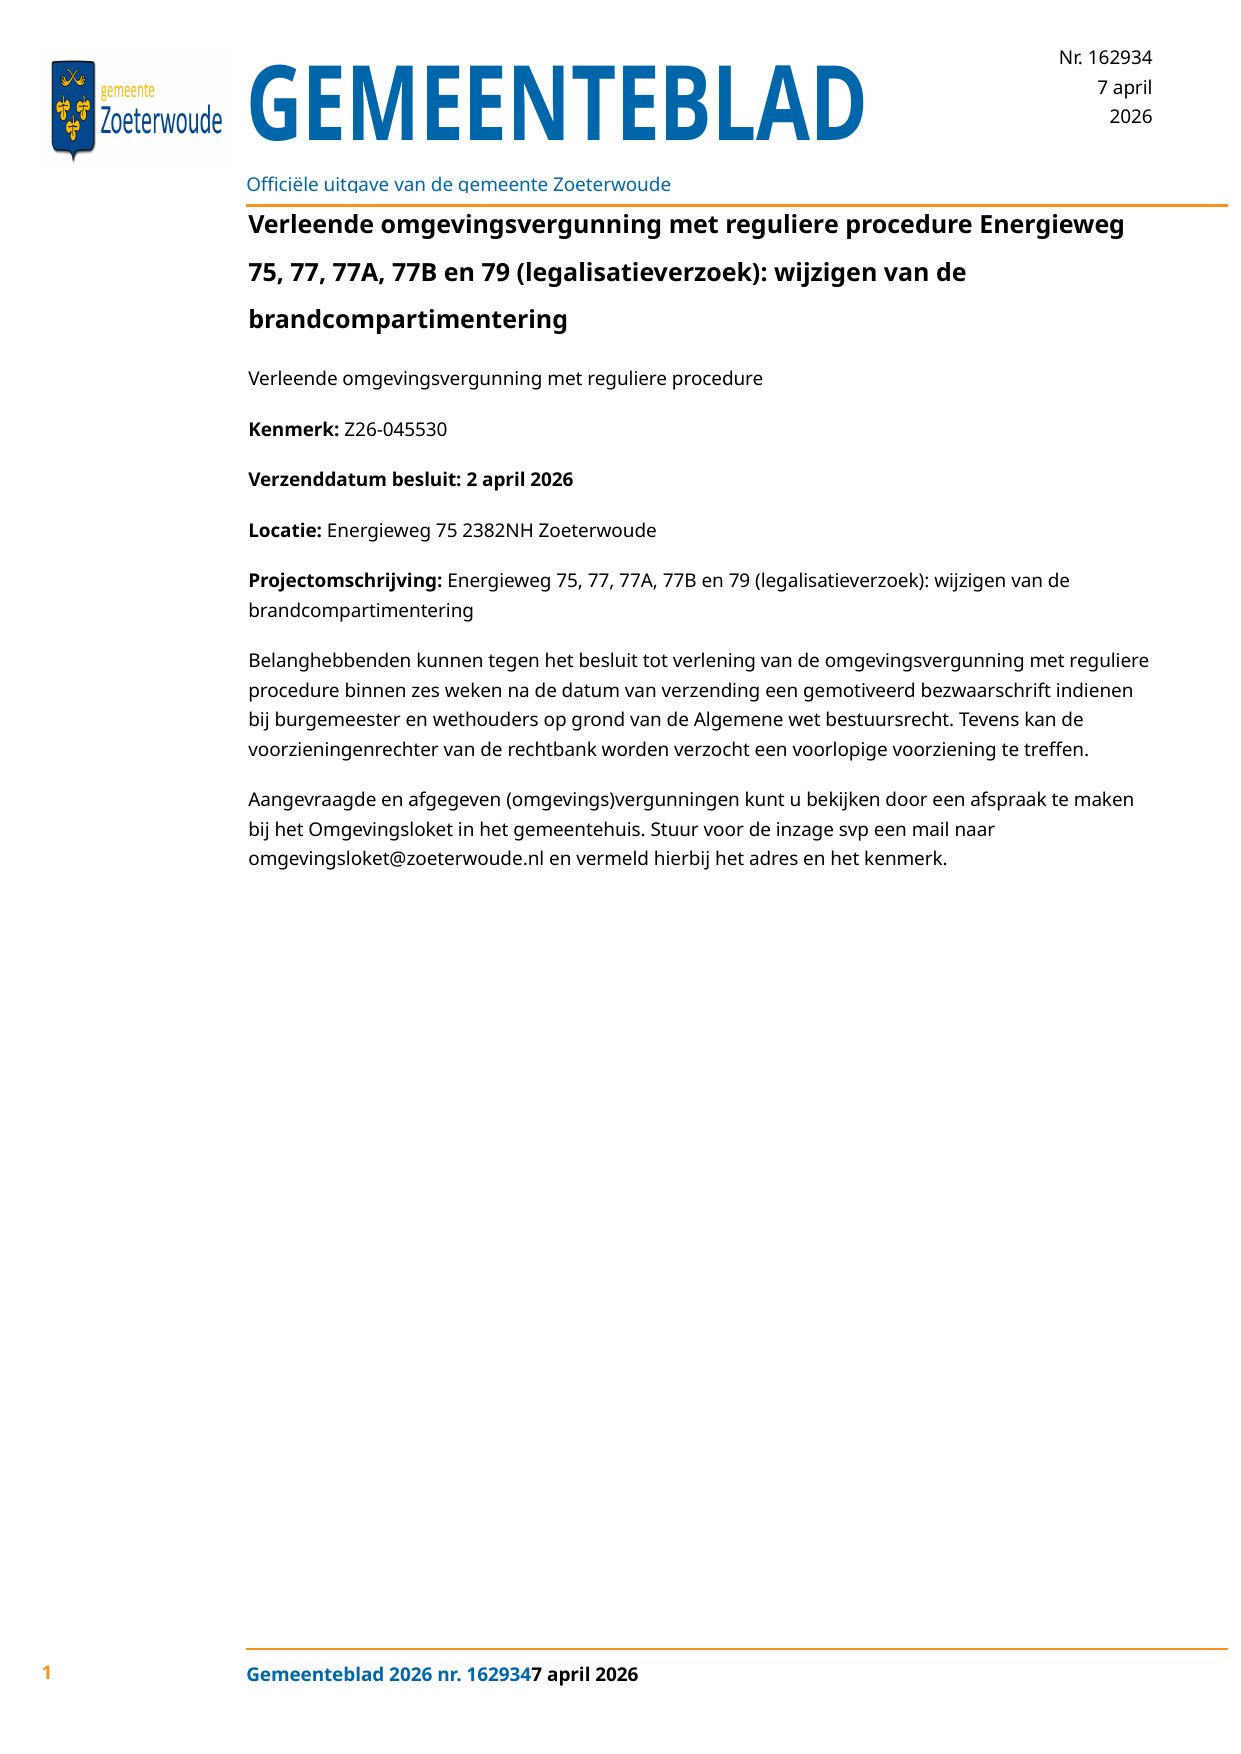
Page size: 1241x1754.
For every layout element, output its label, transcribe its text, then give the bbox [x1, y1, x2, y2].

text Locatie: Energieweg 75 2382NH Zoeterwoude [248, 517, 1152, 542]
text Verleende omgevingsvergunning met reguliere procedure [248, 366, 1152, 391]
text Projectomschrijving: Energieweg 75, 77, 77A, 77B en 79 (legalisatieverzoek): wijzigen van de brandcompartimentering [248, 567, 1152, 622]
picture [41, 47, 231, 172]
text Kenmerk: Z26-045530 [248, 416, 1152, 442]
text Verleende omgevingsvergunning met reguliere procedure Energieweg 75, 77, 77A, 77B en 79 (legalisatieverzoek): wijzigen van de brandcompartimentering [248, 207, 1152, 336]
text Aangevraagde en afgegeven (omgevings)vergunningen kunt u bekijken door een afspraak te maken bij het Omgevingsloket in het gemeentehuis. Stuur voor de inzage svp een mail naar omgevingsloket@zoeterwoude.nl en vermeld hierbij het adres en het kenmerk. [248, 786, 1152, 871]
text Belanghebbenden kunnen tegen het besluit tot verlening van de omgevingsvergunning met reguliere procedure binnen zes weken na de datum van verzending een gemotiveerd bezwaarschrift indienen bij burgemeester en wethouders op grond van de Algemene wet bestuursrecht. Tevens kan de voorzieningenrechter van de rechtbank worden verzocht een voorlopige voorziening te treffen. [248, 647, 1152, 762]
text Verzenddatum besluit: 2 april 2026 [248, 466, 1152, 492]
